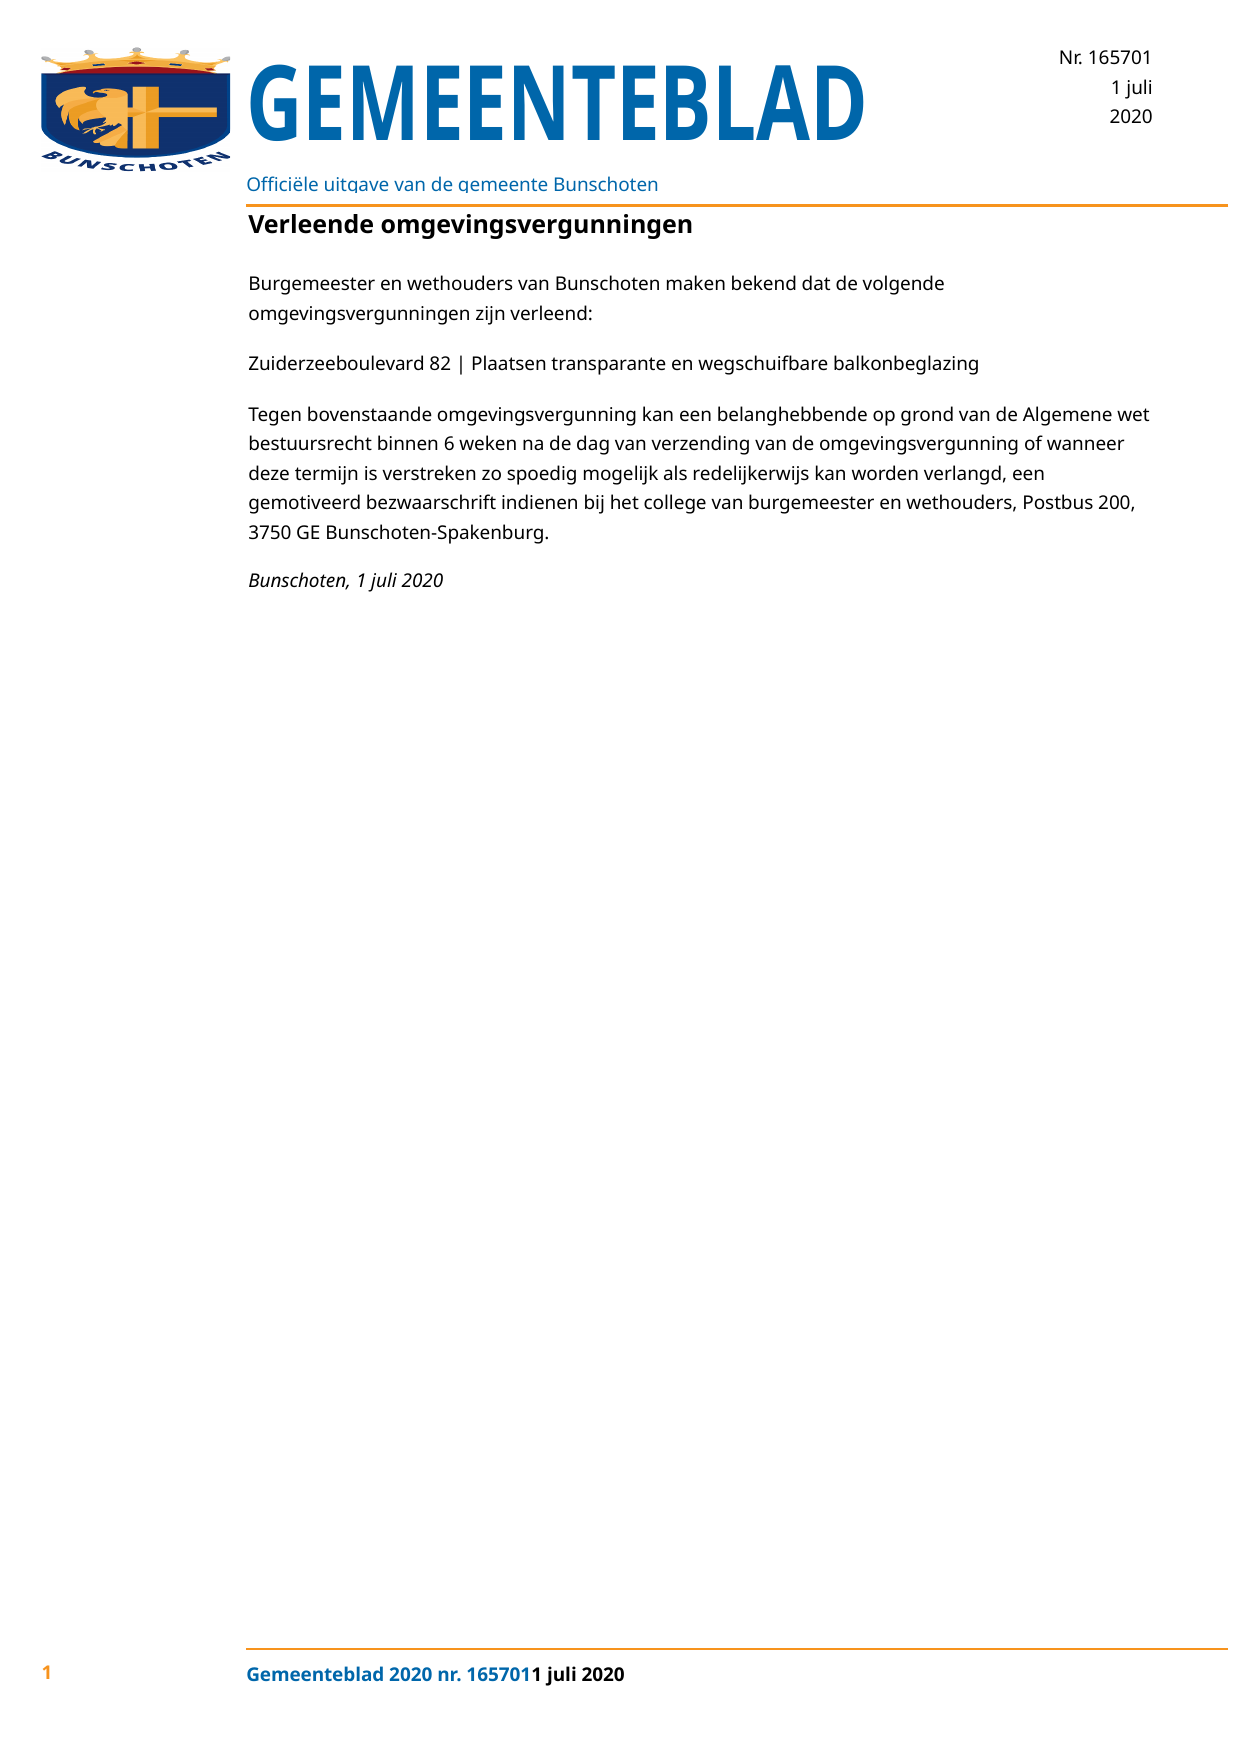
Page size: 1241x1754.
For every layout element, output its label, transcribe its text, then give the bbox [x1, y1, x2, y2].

text Verleende omgevingsvergunningen [248, 207, 1152, 241]
picture [41, 47, 231, 172]
text Zuiderzeeboulevard 82 | Plaatsen transparante en wegschuifbare balkonbeglazing [248, 350, 1152, 376]
text Tegen bovenstaande omgevingsvergunning kan een belanghebbende op grond van de Algemene wet bestuursrecht binnen 6 weken na de dag van verzending van de omgevingsvergunning of wanneer deze termijn is verstreken zo spoedig mogelijk als redelijkerwijs kan worden verlangd, een gemotiveerd bezwaarschrift indienen bij het college van burgemeester en wethouders, Postbus 200, 3750 GE Bunschoten-Spakenburg. [248, 401, 1152, 545]
text Burgemeester en wethouders van Bunschoten maken bekend dat de volgende omgevingsvergunningen zijn verleend: [248, 270, 1152, 326]
text Bunschoten, 1 juli 2020 [248, 567, 1152, 593]
